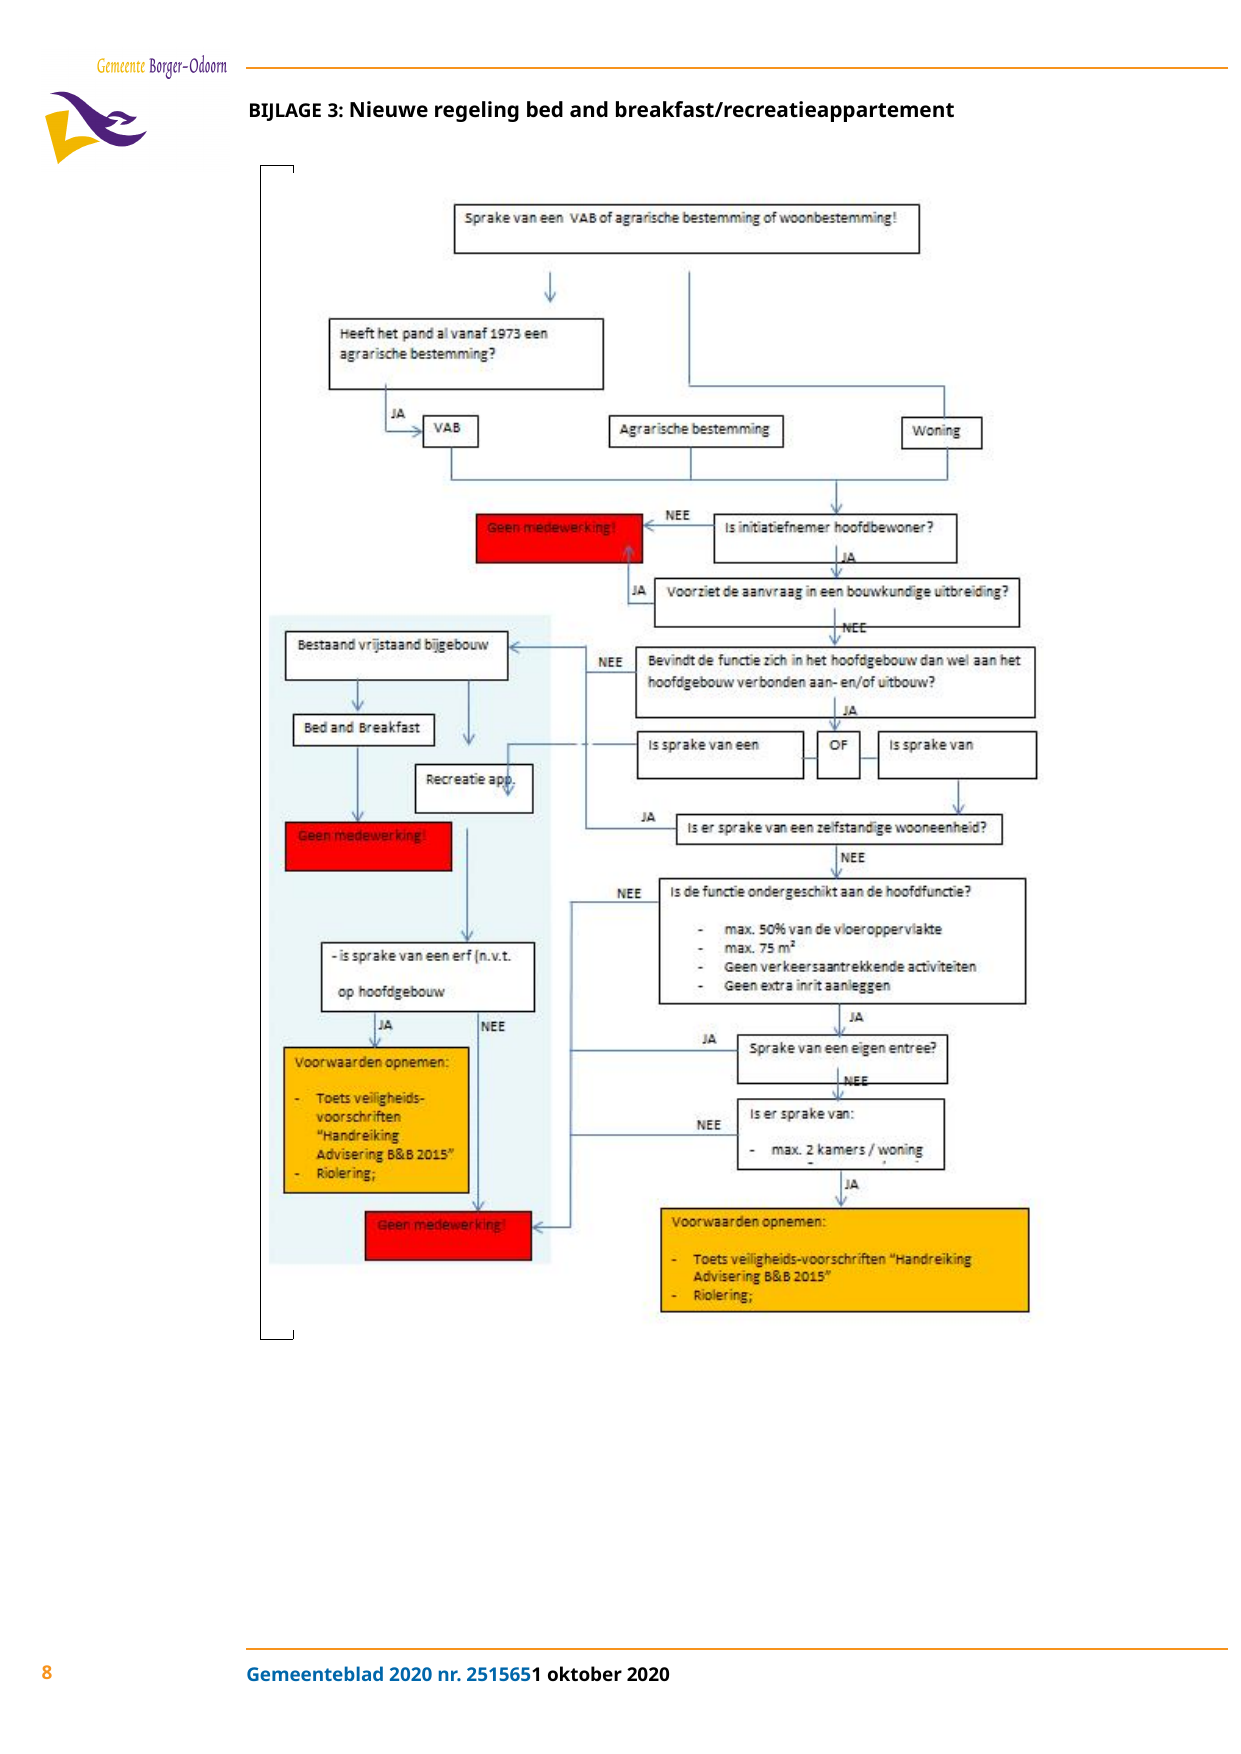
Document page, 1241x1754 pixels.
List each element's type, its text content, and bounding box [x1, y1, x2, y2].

picture [268, 173, 1058, 1330]
picture [41, 47, 231, 172]
text BIJLAGE 3: Nieuwe regeling bed and breakfast/recreatieappartement [248, 95, 1152, 123]
